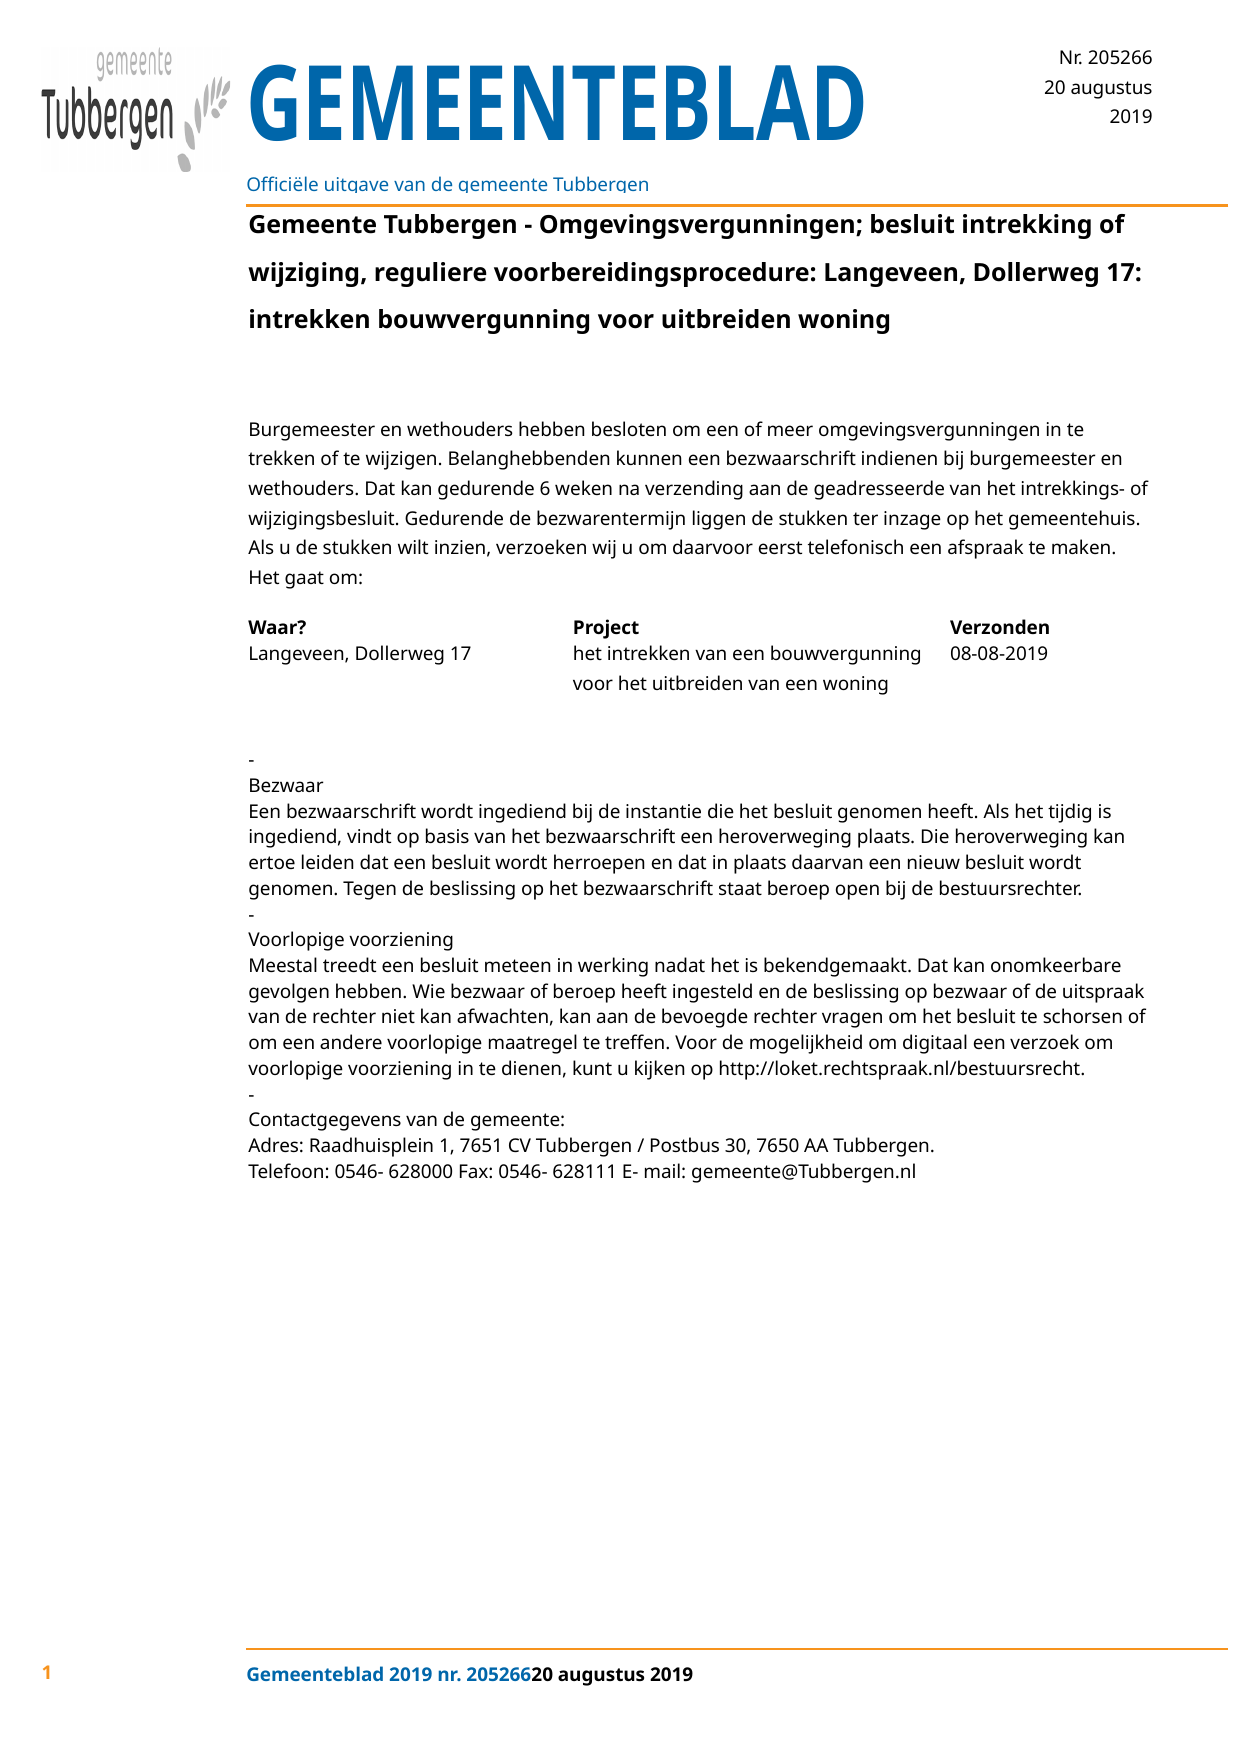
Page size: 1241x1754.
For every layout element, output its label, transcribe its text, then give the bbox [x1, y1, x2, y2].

table_cell 08-08-2019 [950, 640, 1152, 695]
table_cell het intrekken van een bouwvergunning voor het uitbreiden van een woning [573, 640, 950, 695]
text - [248, 1081, 1152, 1107]
text Meestal treedt een besluit meteen in werking nadat het is bekendgemaakt. Dat kan onomkeerbare gevolgen hebben. Wie bezwaar of beroep heeft ingesteld en de beslissing op bezwaar of de uitspraak van de rechter niet kan afwachten, kan aan de bevoegde rechter vragen om het besluit te schorsen of om een andere voorlopige maatregel te treffen. Voor de mogelijkheid om digitaal een verzoek om voorlopige voorziening in te dienen, kunt u kijken op http://loket.rechtspraak.nl/bestuursrecht. [248, 952, 1152, 1081]
text Adres: Raadhuisplein 1, 7651 CV Tubbergen / Postbus 30, 7650 AA Tubbergen. [248, 1132, 1152, 1158]
table_header Verzonden [950, 614, 1152, 640]
text - [248, 901, 1152, 927]
text Voorlopige voorziening [248, 927, 1152, 952]
text Telefoon: 0546- 628000 Fax: 0546- 628111 E- mail: gemeente@Tubbergen.nl [248, 1158, 1152, 1184]
table_header Project [573, 614, 950, 640]
text - [248, 746, 1152, 772]
text Een bezwaarschrift wordt ingediend bij de instantie die het besluit genomen heeft. Als het tijdig is ingediend, vindt op basis van het bezwaarschrift een heroverweging plaats. Die heroverweging kan ertoe leiden dat een besluit wordt herroepen en dat in plaats daarvan een nieuw besluit wordt genomen. Tegen de beslissing op het bezwaarschrift staat beroep open bij de bestuursrechter. [248, 798, 1152, 901]
text Bezwaar [248, 772, 1152, 798]
text Contactgegevens van de gemeente: [248, 1107, 1152, 1132]
text Gemeente Tubbergen - Omgevingsvergunningen; besluit intrekking of wijziging, reguliere voorbereidingsprocedure: Langeveen, Dollerweg 17: intrekken bouwvergunning voor uitbreiden woning [248, 207, 1152, 336]
table_header Waar? [248, 614, 573, 640]
picture [41, 47, 231, 172]
text Burgemeester en wethouders hebben besloten om een of meer omgevingsvergunningen in te trekken of te wijzigen. Belanghebbenden kunnen een bezwaarschrift indienen bij burgemeester en wethouders. Dat kan gedurende 6 weken na verzending aan de geadresseerde van het intrekkings- of wijzigingsbesluit. Gedurende de bezwarentermijn liggen de stukken ter inzage op het gemeentehuis. Als u de stukken wilt inzien, verzoeken wij u om daarvoor eerst telefonisch een afspraak te maken. Het gaat om: [248, 416, 1152, 589]
table_cell Langeveen, Dollerweg 17 [248, 640, 573, 695]
